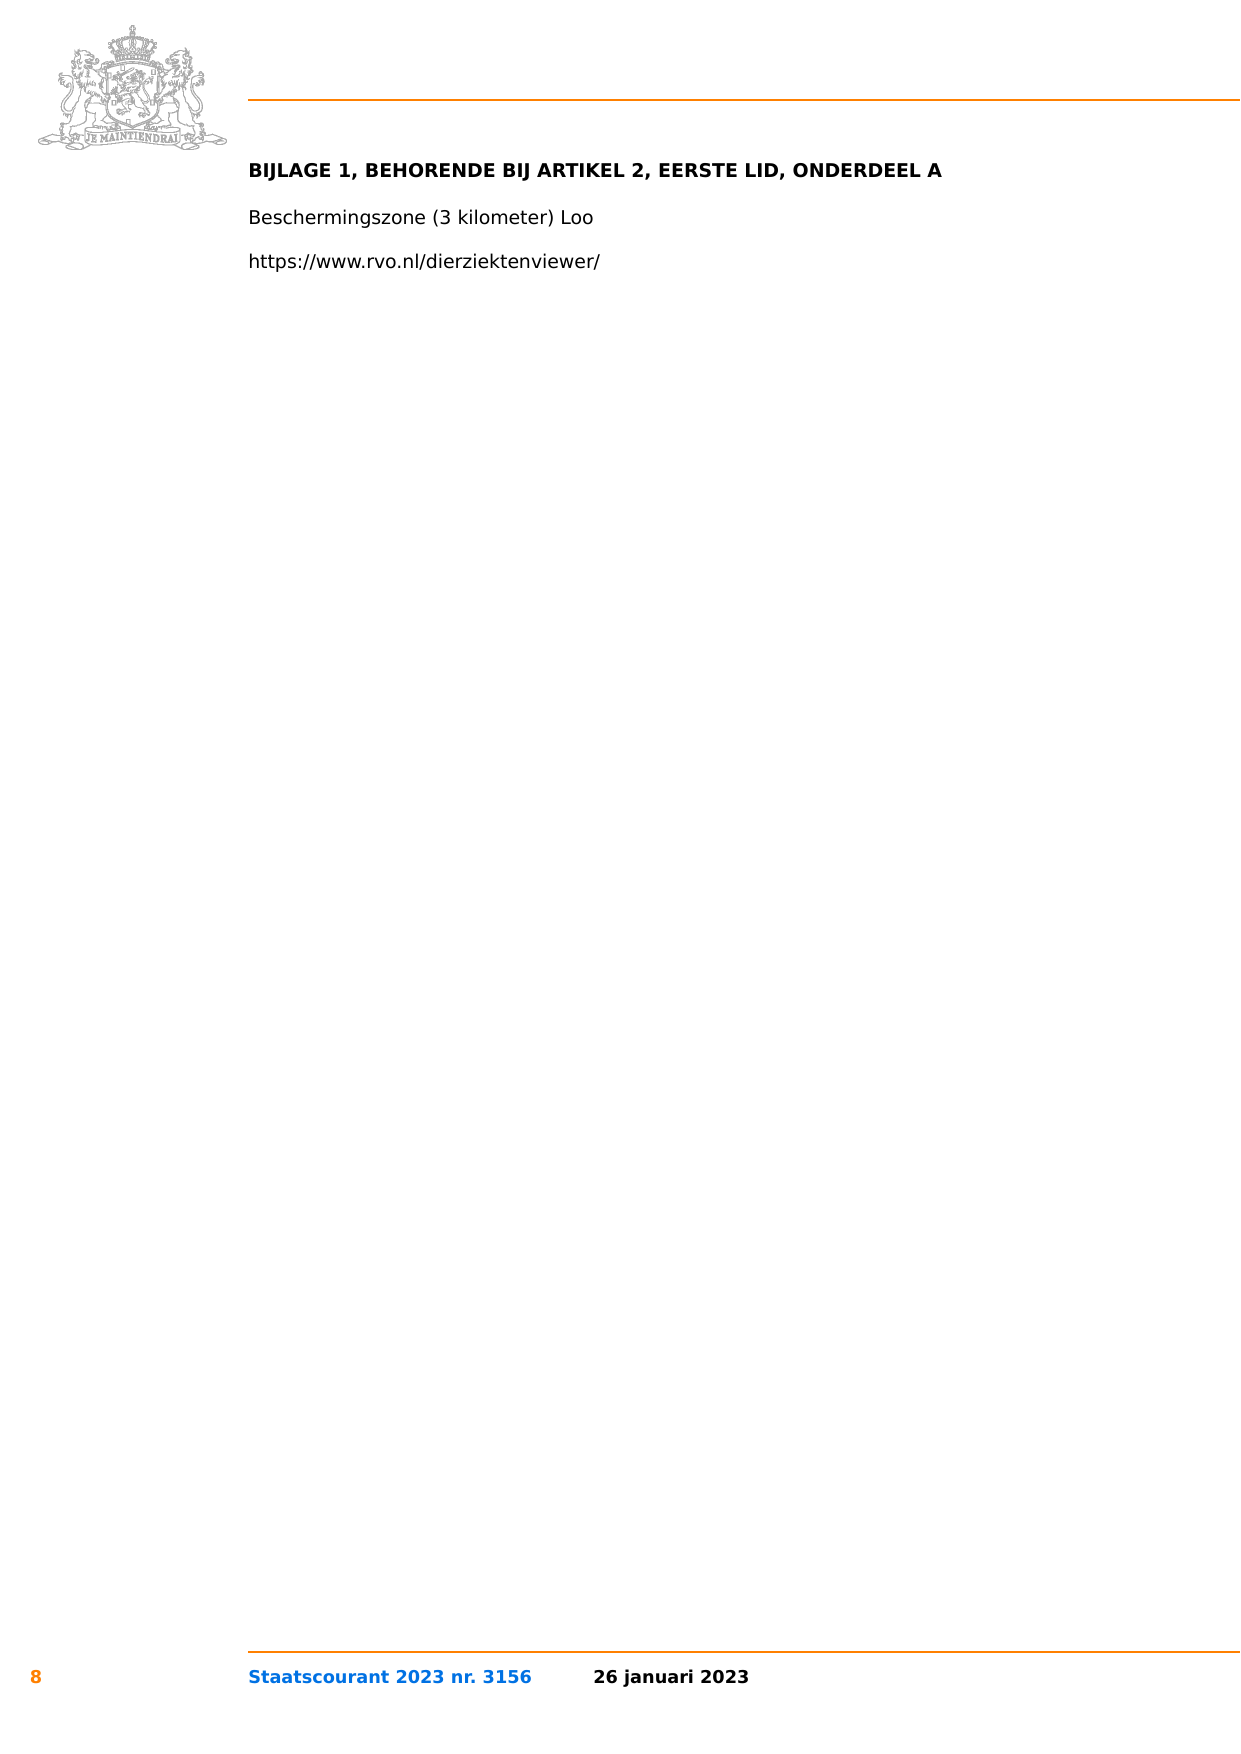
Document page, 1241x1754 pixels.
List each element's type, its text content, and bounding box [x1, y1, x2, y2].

subtitle BIJLAGE 1, BEHORENDE BIJ ARTIKEL 2, EERSTE LID, ONDERDEEL A [248, 160, 1163, 182]
text https://www.rvo.nl/dierziektenviewer/ [248, 251, 1163, 273]
text Beschermingszone (3 kilometer) Loo [248, 207, 1163, 229]
picture [38, 25, 227, 150]
